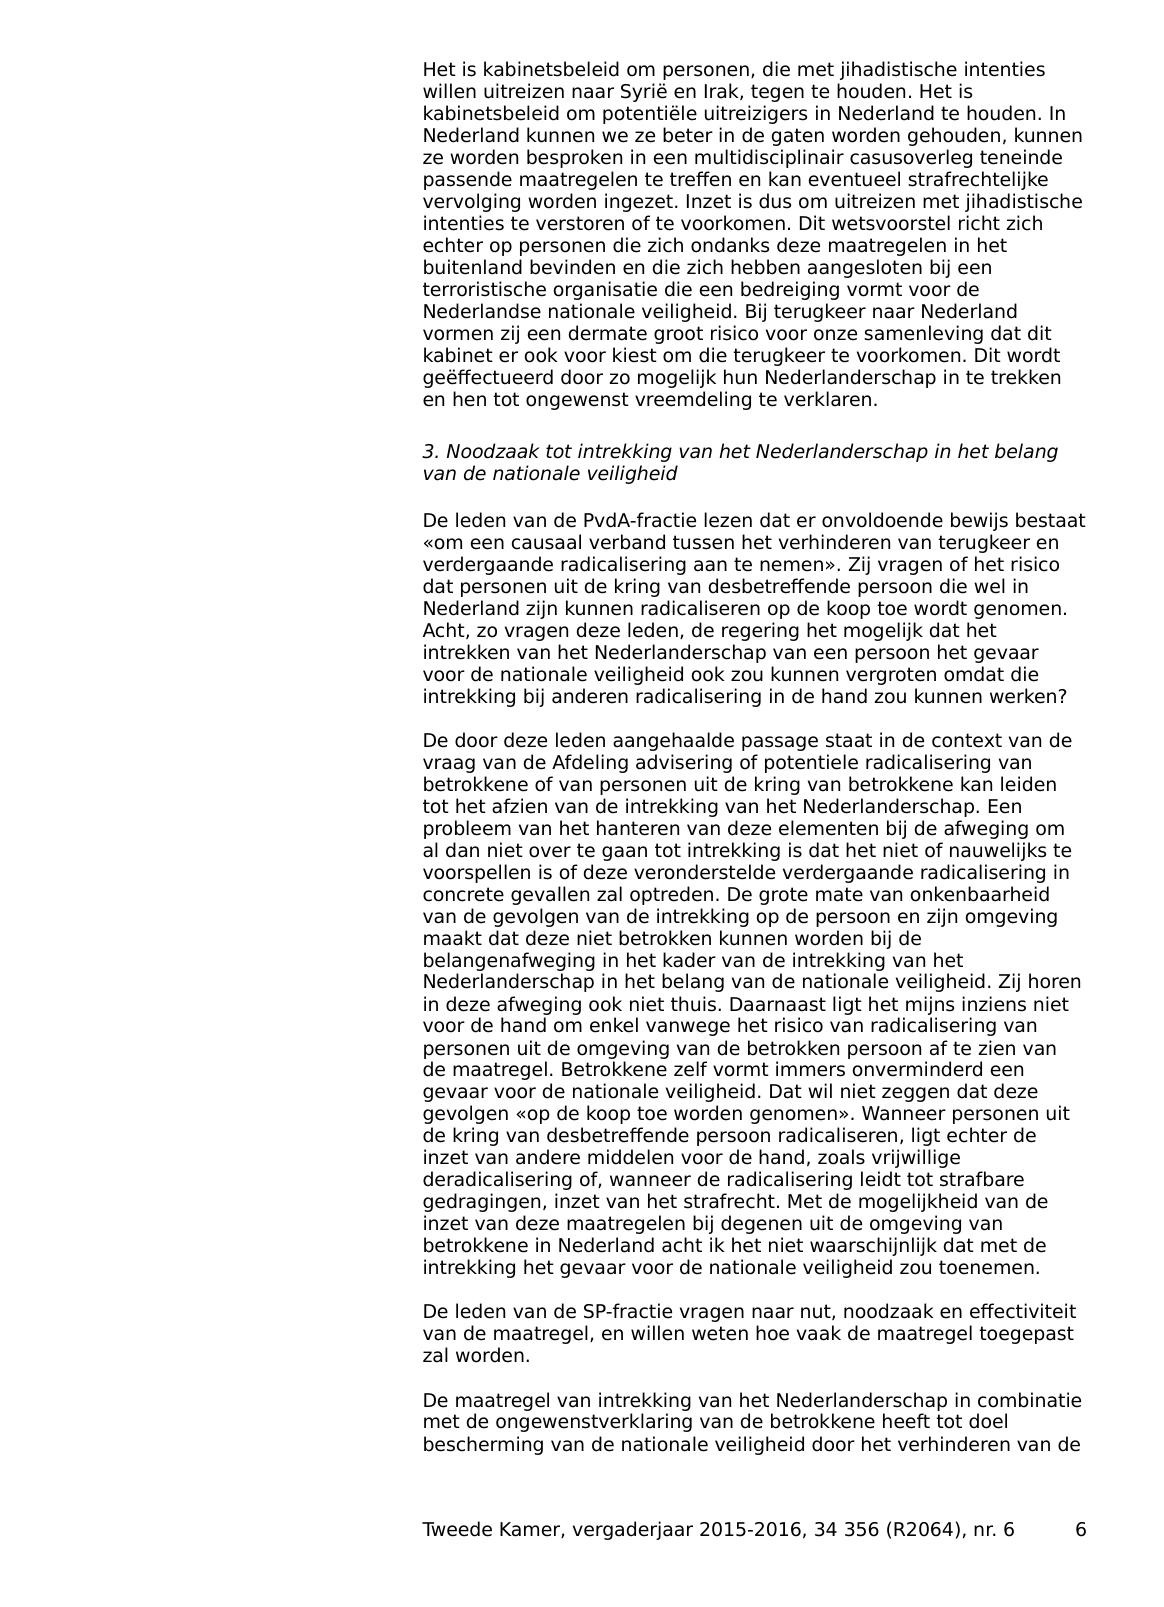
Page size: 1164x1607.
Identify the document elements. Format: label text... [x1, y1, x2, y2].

text De door deze leden aangehaalde passage staat in de context van de vraag van de Afdeling advisering of potentiele radicalisering van betrokkene of van personen uit de kring van betrokkene kan leiden tot het afzien van de intrekking van het Nederlanderschap. Een probleem van het hanteren van deze elementen bij de afweging om al dan niet over te gaan tot intrekking is dat het niet of nauwelijks te voorspellen is of deze veronderstelde verdergaande radicalisering in concrete gevallen zal optreden. De grote mate van onkenbaarheid van de gevolgen van de intrekking op de persoon en zijn omgeving maakt dat deze niet betrokken kunnen worden bij de belangenafweging in het kader van de intrekking van het Nederlanderschap in het belang van de nationale veiligheid. Zij horen in deze afweging ook niet thuis. Daarnaast ligt het mijns inziens niet voor de hand om enkel vanwege het risico van radicalisering van personen uit de omgeving van de betrokken persoon af te zien van de maatregel. Betrokkene zelf vormt immers onverminderd een gevaar voor de nationale veiligheid. Dat wil niet zeggen dat deze gevolgen «op de koop toe worden genomen». Wanneer personen uit de kring van desbetreffende persoon radicaliseren, ligt echter de inzet van andere middelen voor de hand, zoals vrijwillige deradicalisering of, wanneer de radicalisering leidt tot strafbare gedragingen, inzet van het strafrecht. Met de mogelijkheid van de inzet van deze maatregelen bij degenen uit de omgeving van betrokkene in Nederland acht ik het niet waarschijnlijk dat met de intrekking het gevaar voor de nationale veiligheid zou toenemen. [422, 730, 1087, 1279]
subtitle 3. Noodzaak tot intrekking van het Nederlanderschap in het belang van de nationale veiligheid [422, 441, 1087, 485]
text De leden van de PvdA-fractie lezen dat er onvoldoende bewijs bestaat «om een causaal verband tussen het verhinderen van terugkeer en verdergaande radicalisering aan te nemen». Zij vragen of het risico dat personen uit de kring van desbetreffende persoon die wel in Nederland zijn kunnen radicaliseren op de koop toe wordt genomen. Acht, zo vragen deze leden, de regering het mogelijk dat het intrekken van het Nederlanderschap van een persoon het gevaar voor de nationale veiligheid ook zou kunnen vergroten omdat die intrekking bij anderen radicalisering in de hand zou kunnen werken? [422, 510, 1087, 707]
text De leden van de SP-fractie vragen naar nut, noodzaak en effectiviteit van de maatregel, en willen weten hoe vaak de maatregel toegepast zal worden. [422, 1301, 1087, 1367]
text De maatregel van intrekking van het Nederlanderschap in combinatie met de ongewenstverklaring van de betrokkene heeft tot doel bescherming van de nationale veiligheid door het verhinderen van de [422, 1389, 1087, 1455]
text Het is kabinetsbeleid om personen, die met jihadistische intenties willen uitreizen naar Syrië en Irak, tegen te houden. Het is kabinetsbeleid om potentiële uitreizigers in Nederland te houden. In Nederland kunnen we ze beter in de gaten worden gehouden, kunnen ze worden besproken in een multidisciplinair casusoverleg teneinde passende maatregelen te treffen en kan eventueel strafrechtelijke vervolging worden ingezet. Inzet is dus om uitreizen met jihadistische intenties te verstoren of te voorkomen. Dit wetsvoorstel richt zich echter op personen die zich ondanks deze maatregelen in het buitenland bevinden en die zich hebben aangesloten bij een terroristische organisatie die een bedreiging vormt voor de Nederlandse nationale veiligheid. Bij terugkeer naar Nederland vormen zij een dermate groot risico voor onze samenleving dat dit kabinet er ook voor kiest om die terugkeer te voorkomen. Dit wordt geëffectueerd door zo mogelijk hun Nederlanderschap in te trekken en hen tot ongewenst vreemdeling te verklaren. [422, 59, 1087, 411]
